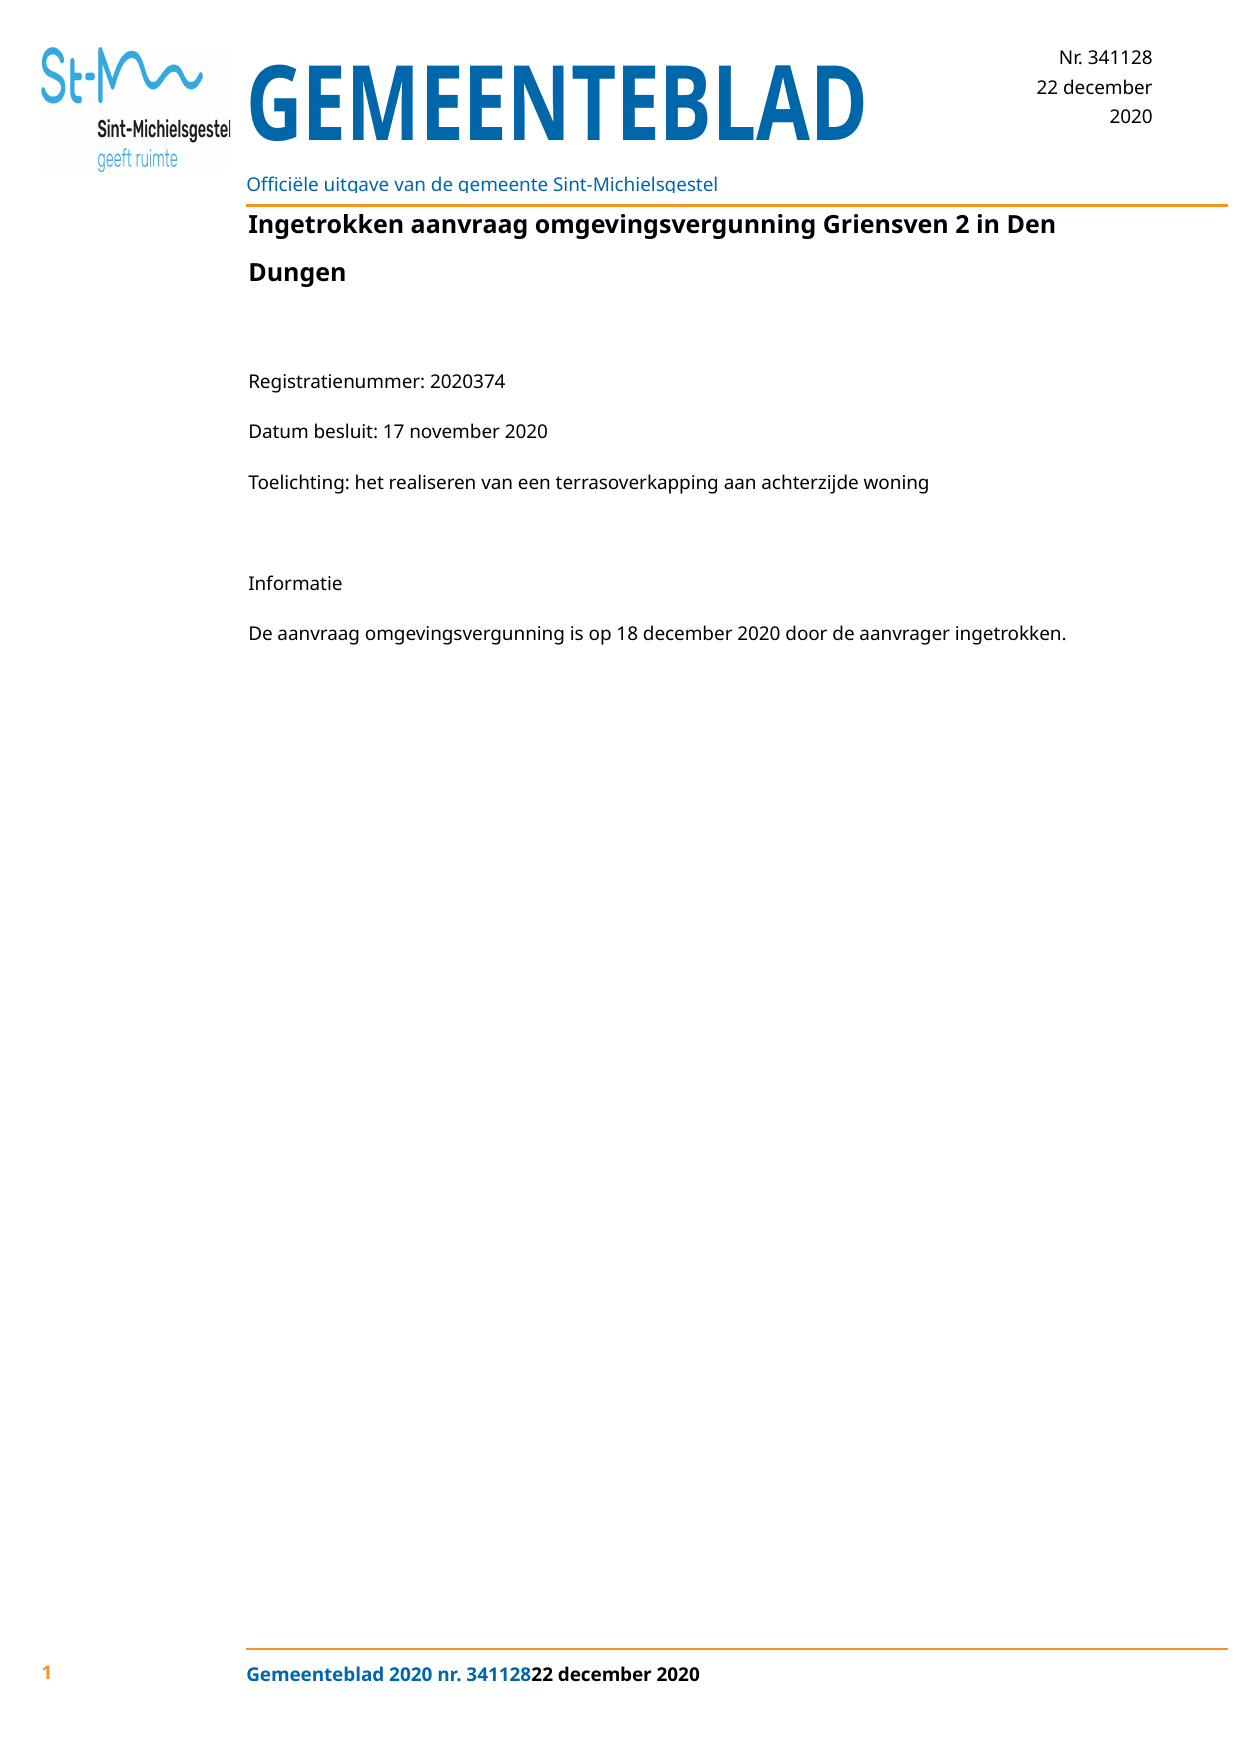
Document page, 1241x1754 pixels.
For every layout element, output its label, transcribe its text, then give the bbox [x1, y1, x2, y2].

text Informatie [248, 570, 1152, 596]
picture [41, 47, 231, 172]
text Datum besluit: 17 november 2020 [248, 419, 1152, 444]
text Ingetrokken aanvraag omgevingsvergunning Griensven 2 in Den Dungen [248, 207, 1152, 288]
text Toelichting: het realiseren van een terrasoverkapping aan achterzijde woning [248, 469, 1152, 495]
text De aanvraag omgevingsvergunning is op 18 december 2020 door de aanvrager ingetrokken. [248, 620, 1152, 646]
text Registratienummer: 2020374 [248, 368, 1152, 394]
